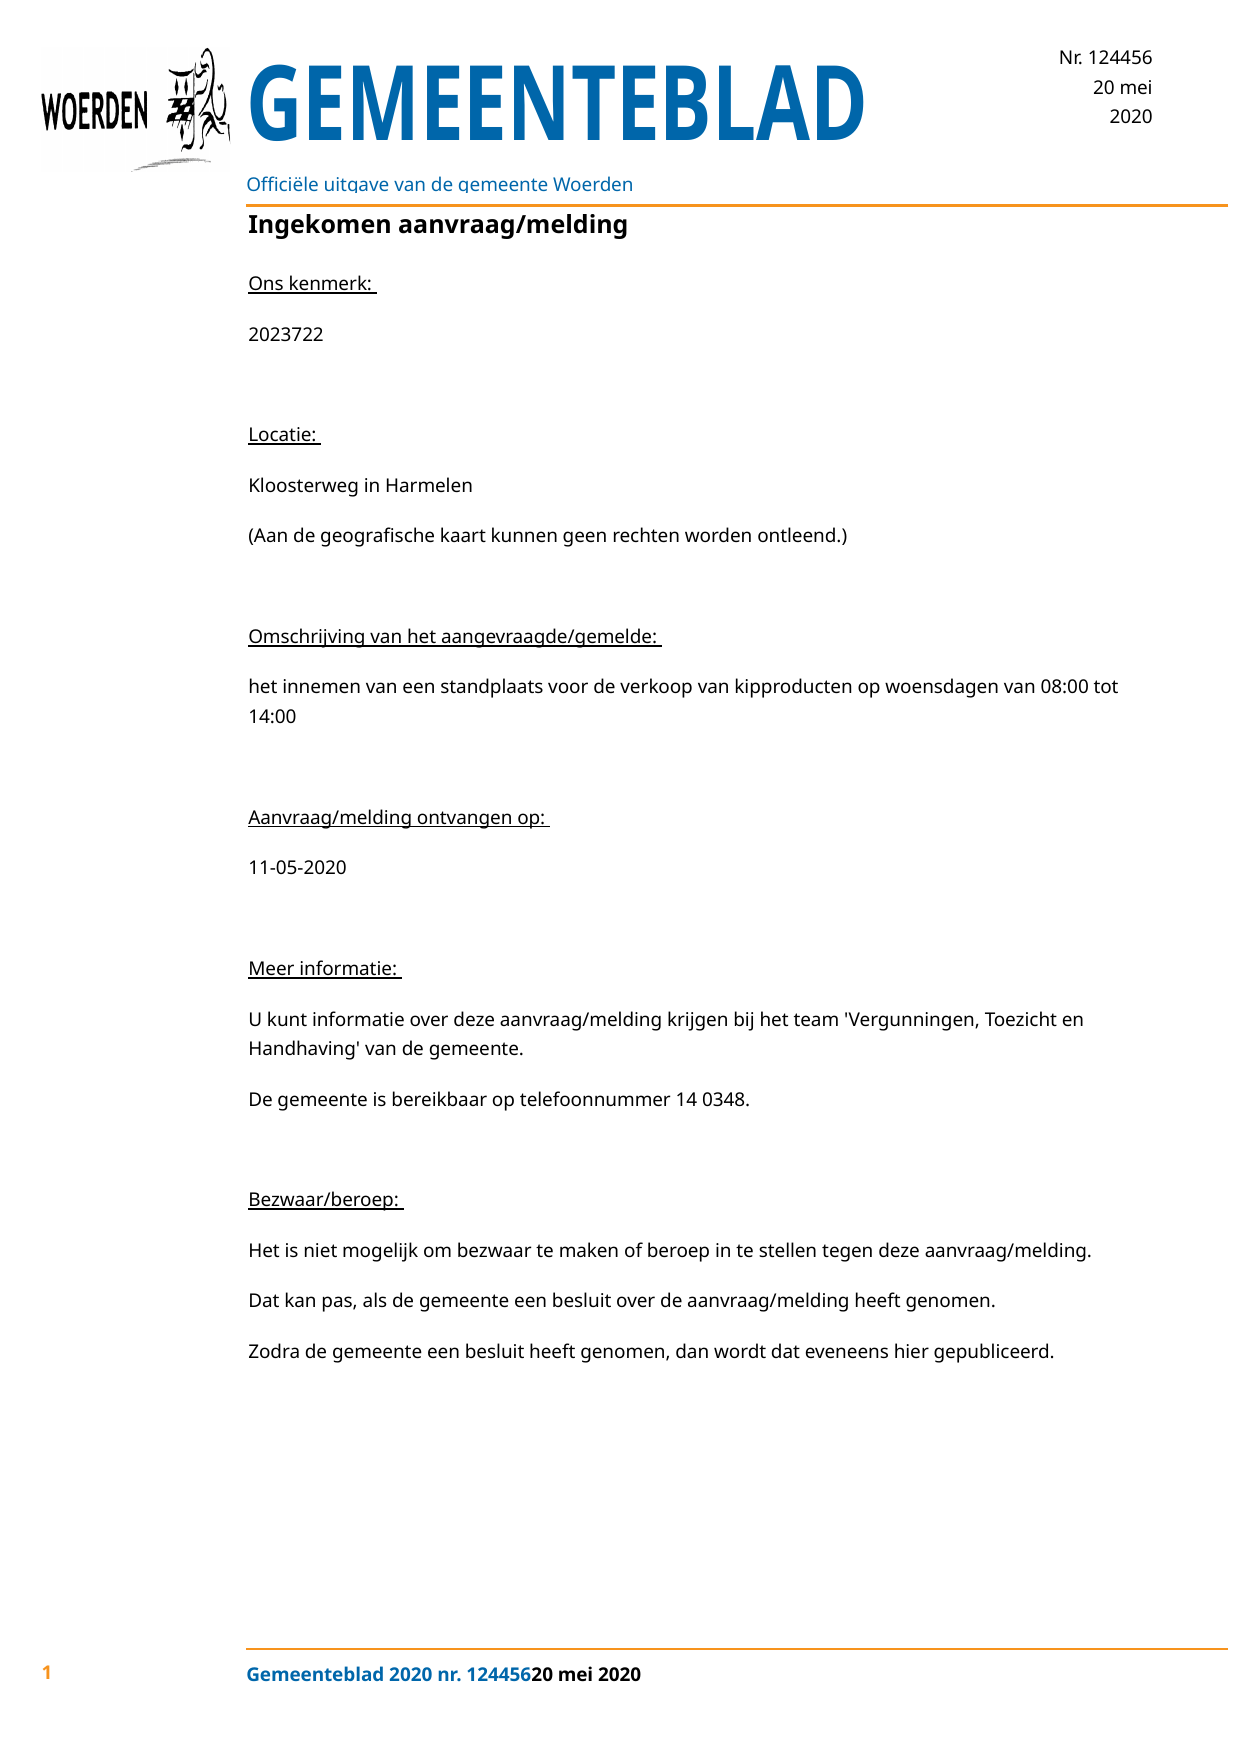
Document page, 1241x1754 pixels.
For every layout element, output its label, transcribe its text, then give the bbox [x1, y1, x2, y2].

picture [41, 47, 231, 172]
text Het is niet mogelijk om bezwaar te maken of beroep in te stellen tegen deze aanvraag/melding. [248, 1237, 1152, 1263]
text Kloosterweg in Harmelen [248, 472, 1152, 498]
text 11-05-2020 [248, 854, 1152, 880]
text U kunt informatie over deze aanvraag/melding krijgen bij het team 'Vergunningen, Toezicht en Handhaving' van de gemeente. [248, 1006, 1152, 1061]
text Meer informatie: [248, 955, 1152, 981]
text De gemeente is bereikbaar op telefoonnummer 14 0348. [248, 1086, 1152, 1111]
text Bezwaar/beroep: [248, 1187, 1152, 1212]
text Ons kenmerk: [248, 270, 1152, 296]
text 2023722 [248, 321, 1152, 346]
text Locatie: [248, 422, 1152, 447]
text Zodra de gemeente een besluit heeft genomen, dan wordt dat eveneens hier gepubliceerd. [248, 1338, 1152, 1363]
text Dat kan pas, als de gemeente een besluit over de aanvraag/melding heeft genomen. [248, 1287, 1152, 1313]
text Omschrijving van het aangevraagde/gemelde: [248, 623, 1152, 649]
text Aanvraag/melding ontvangen op: [248, 804, 1152, 830]
text het innemen van een standplaats voor de verkoop van kipproducten op woensdagen van 08:00 tot 14:00 [248, 674, 1152, 729]
text Ingekomen aanvraag/melding [248, 207, 1152, 241]
text (Aan de geografische kaart kunnen geen rechten worden ontleend.) [248, 522, 1152, 548]
